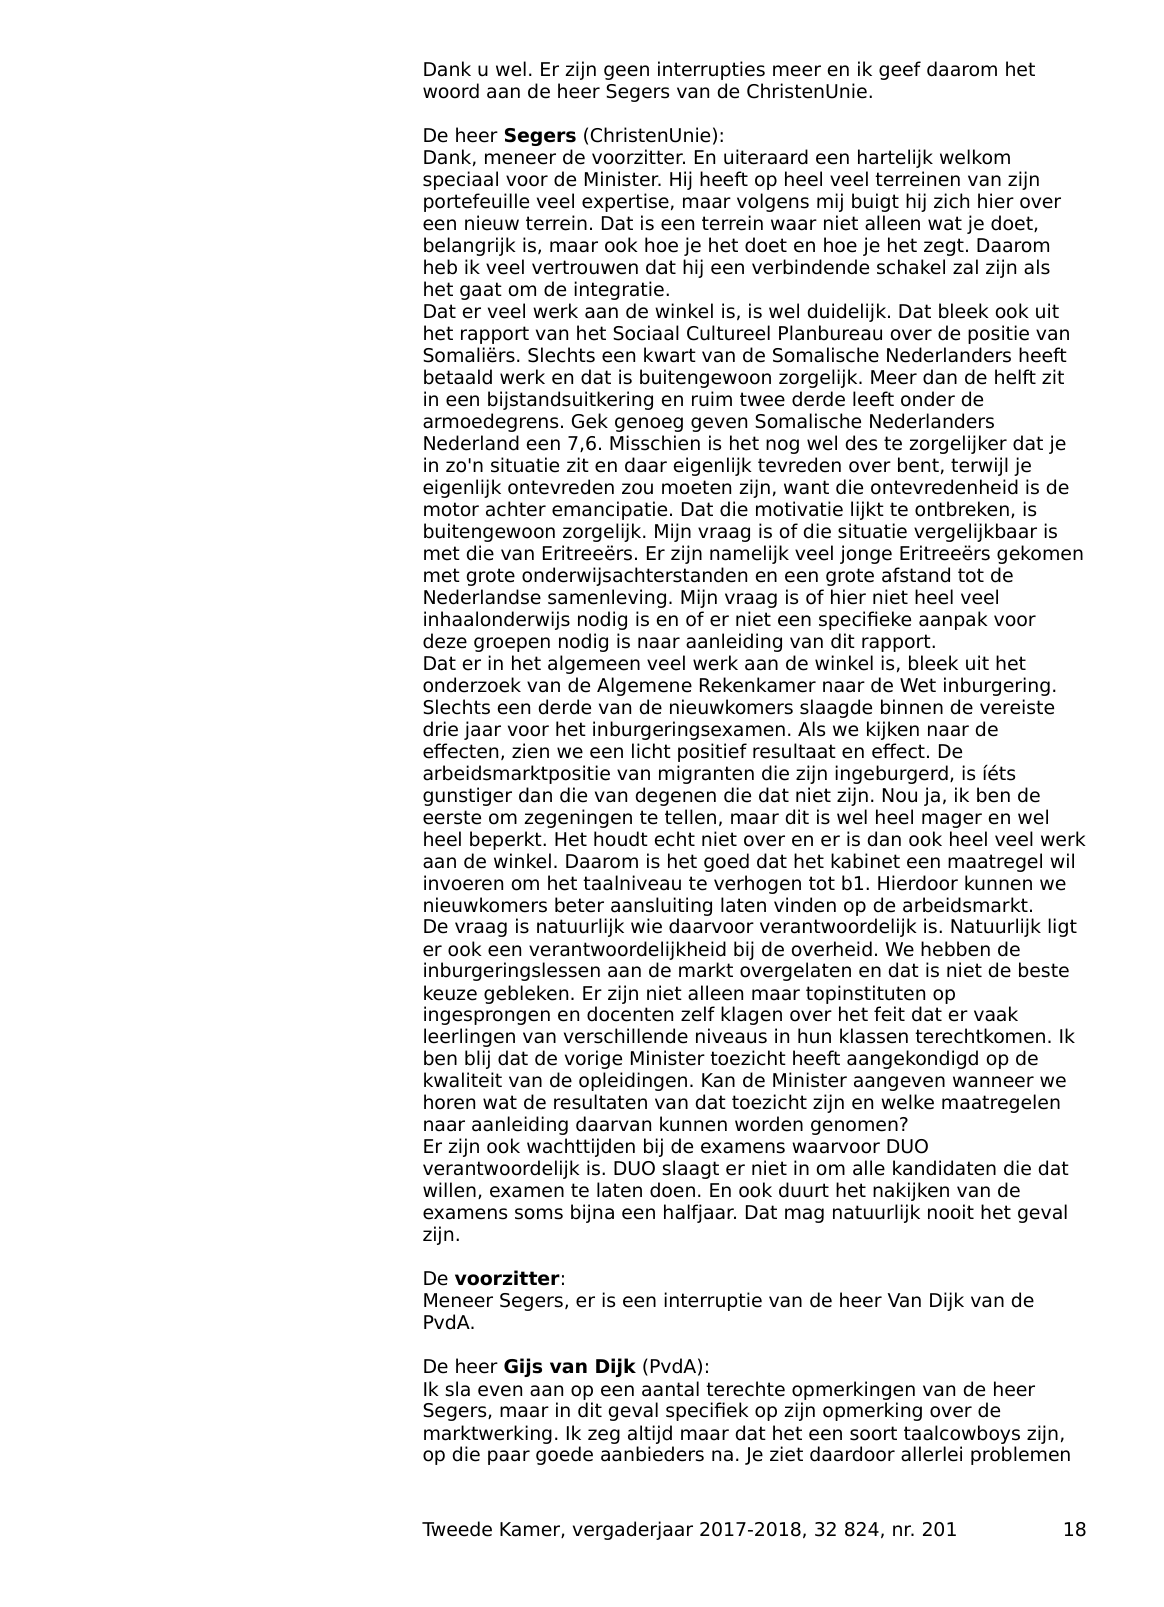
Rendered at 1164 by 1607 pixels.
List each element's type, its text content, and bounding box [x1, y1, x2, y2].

text Ik sla even aan op een aantal terechte opmerkingen van de heer Segers, maar in dit geval specifiek op zijn opmerking over de marktwerking. Ik zeg altijd maar dat het een soort taalcowboys zijn, op die paar goede aanbieders na. Je ziet daardoor allerlei problemen [422, 1378, 1087, 1466]
text Er zijn ook wachttijden bij de examens waarvoor DUO verantwoordelijk is. DUO slaagt er niet in om alle kandidaten die dat willen, examen te laten doen. En ook duurt het nakijken van de examens soms bijna een halfjaar. Dat mag natuurlijk nooit het geval zijn. [422, 1136, 1087, 1246]
text Dat er veel werk aan de winkel is, is wel duidelijk. Dat bleek ook uit het rapport van het Sociaal Cultureel Planbureau over de positie van Somaliërs. Slechts een kwart van de Somalische Nederlanders heeft betaald werk en dat is buitengewoon zorgelijk. Meer dan de helft zit in een bijstandsuitkering en ruim twee derde leeft onder de armoedegrens. Gek genoeg geven Somalische Nederlanders Nederland een 7,6. Misschien is het nog wel des te zorgelijker dat je in zo'n situatie zit en daar eigenlijk tevreden over bent, terwijl je eigenlijk ontevreden zou moeten zijn, want die ontevredenheid is de motor achter emancipatie. Dat die motivatie lijkt te ontbreken, is buitengewoon zorgelijk. Mijn vraag is of die situatie vergelijkbaar is met die van Eritreeërs. Er zijn namelijk veel jonge Eritreeërs gekomen met grote onderwijsachterstanden en een grote afstand tot de Nederlandse samenleving. Mijn vraag is of hier niet heel veel inhaalonderwijs nodig is en of er niet een specifieke aanpak voor deze groepen nodig is naar aanleiding van dit rapport. [422, 301, 1087, 653]
text De heer Segers (ChristenUnie): [422, 125, 1087, 147]
text Dat er in het algemeen veel werk aan de winkel is, bleek uit het onderzoek van de Algemene Rekenkamer naar de Wet inburgering. Slechts een derde van de nieuwkomers slaagde binnen de vereiste drie jaar voor het inburgeringsexamen. Als we kijken naar de effecten, zien we een licht positief resultaat en effect. De arbeidsmarktpositie van migranten die zijn ingeburgerd, is íéts gunstiger dan die van degenen die dat niet zijn. Nou ja, ik ben de eerste om zegeningen te tellen, maar dit is wel heel mager en wel heel beperkt. Het houdt echt niet over en er is dan ook heel veel werk aan de winkel. Daarom is het goed dat het kabinet een maatregel wil invoeren om het taalniveau te verhogen tot b1. Hierdoor kunnen we nieuwkomers beter aansluiting laten vinden op de arbeidsmarkt. [422, 653, 1087, 916]
text De heer Gijs van Dijk (PvdA): [422, 1356, 1087, 1378]
text De vraag is natuurlijk wie daarvoor verantwoordelijk is. Natuurlijk ligt er ook een verantwoordelijkheid bij de overheid. We hebben de inburgeringslessen aan de markt overgelaten en dat is niet de beste keuze gebleken. Er zijn niet alleen maar topinstituten op ingesprongen en docenten zelf klagen over het feit dat er vaak leerlingen van verschillende niveaus in hun klassen terechtkomen. Ik ben blij dat de vorige Minister toezicht heeft aangekondigd op de kwaliteit van de opleidingen. Kan de Minister aangeven wanneer we horen wat de resultaten van dat toezicht zijn en welke maatregelen naar aanleiding daarvan kunnen worden genomen? [422, 916, 1087, 1136]
text Meneer Segers, er is een interruptie van de heer Van Dijk van de PvdA. [422, 1290, 1087, 1334]
text De voorzitter: [422, 1268, 1087, 1290]
text Dank, meneer de voorzitter. En uiteraard een hartelijk welkom speciaal voor de Minister. Hij heeft op heel veel terreinen van zijn portefeuille veel expertise, maar volgens mij buigt hij zich hier over een nieuw terrein. Dat is een terrein waar niet alleen wat je doet, belangrijk is, maar ook hoe je het doet en hoe je het zegt. Daarom heb ik veel vertrouwen dat hij een verbindende schakel zal zijn als het gaat om de integratie. [422, 147, 1087, 301]
text Dank u wel. Er zijn geen interrupties meer en ik geef daarom het woord aan de heer Segers van de ChristenUnie. [422, 59, 1087, 103]
